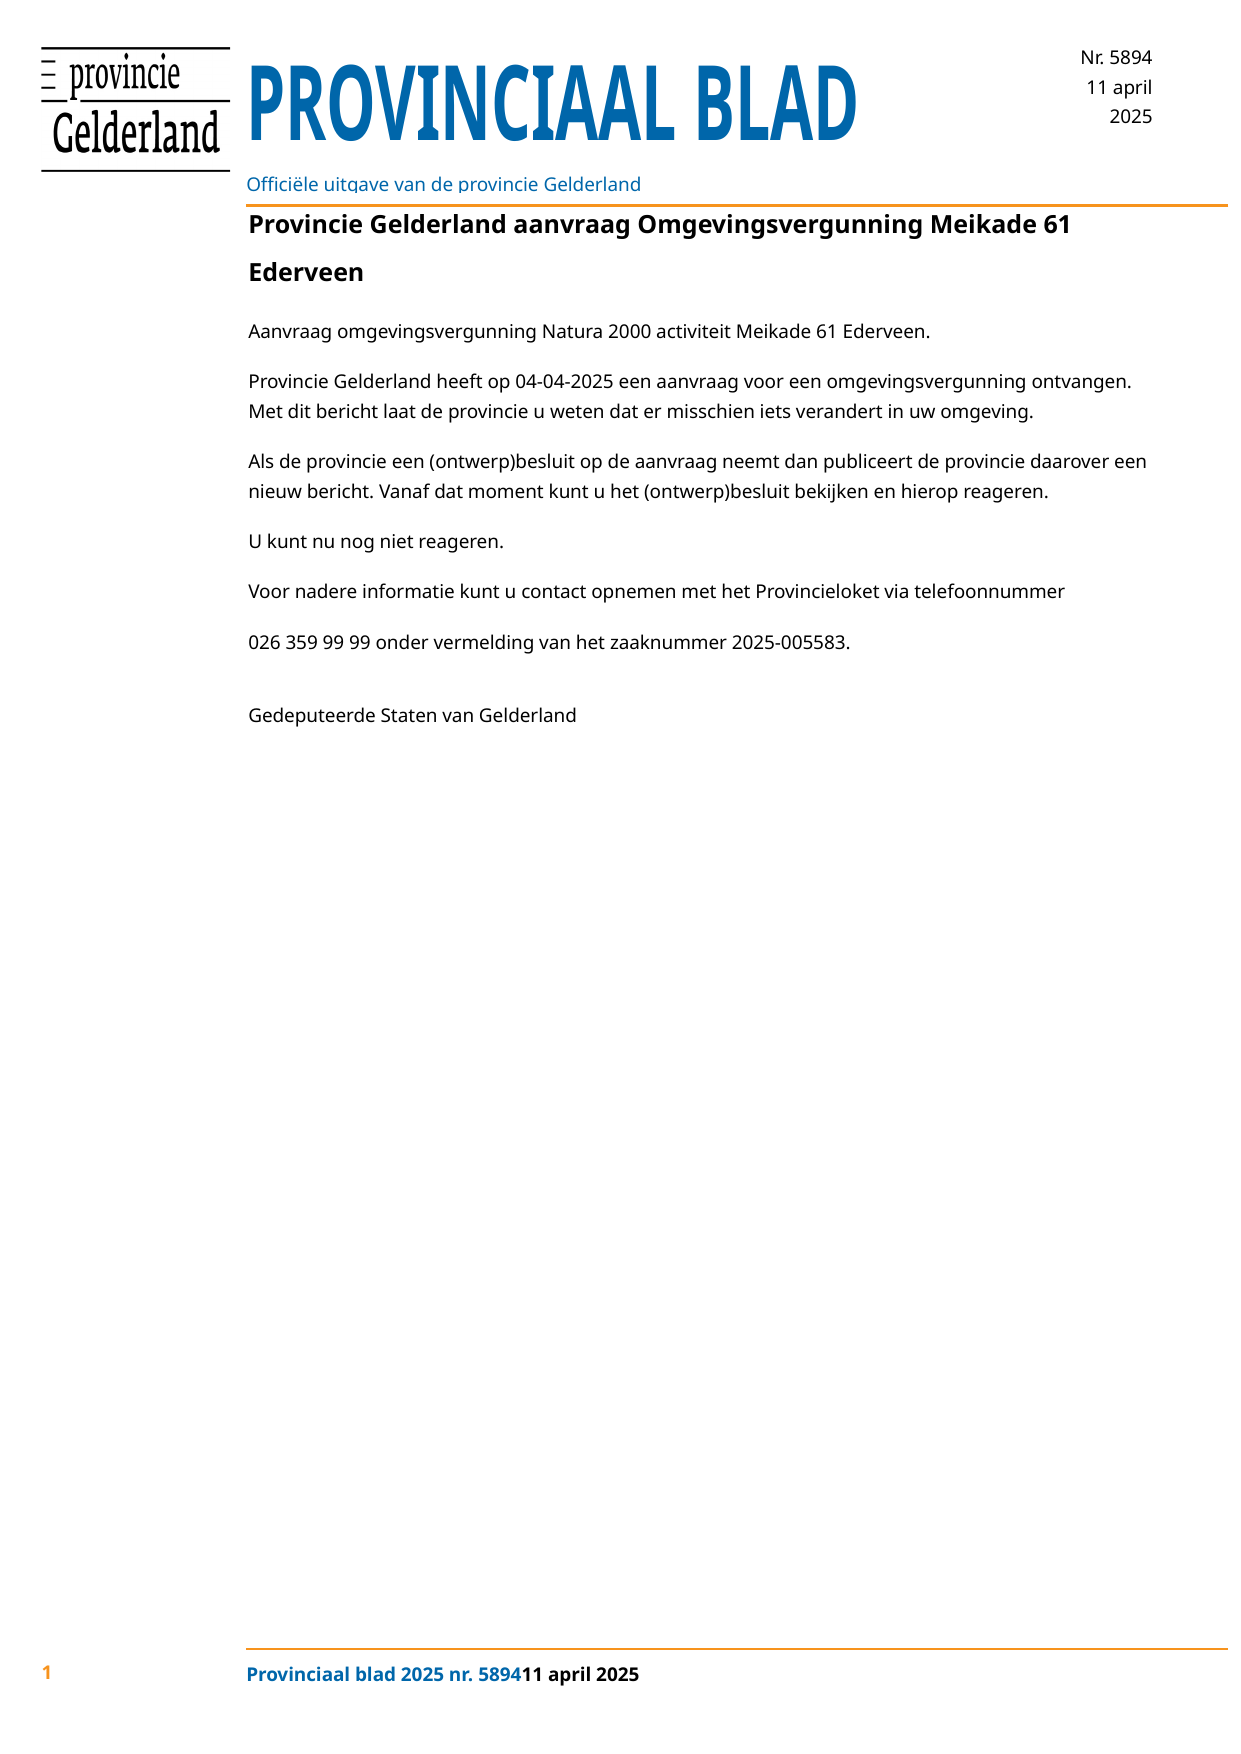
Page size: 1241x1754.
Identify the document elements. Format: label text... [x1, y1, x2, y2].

text Voor nadere informatie kunt u contact opnemen met het Provincieloket via telefoonnummer [248, 579, 1152, 604]
text 026 359 99 99 onder vermelding van het zaaknummer 2025-005583. [248, 629, 1152, 655]
text Als de provincie een (ontwerp)besluit op de aanvraag neemt dan publiceert de provincie daarover een nieuw bericht. Vanaf dat moment kunt u het (ontwerp)besluit bekijken en hierop reageren. [248, 448, 1152, 504]
text Provincie Gelderland aanvraag Omgevingsvergunning Meikade 61 Ederveen [248, 207, 1152, 288]
text U kunt nu nog niet reageren. [248, 528, 1152, 554]
text Gedeputeerde Staten van Gelderland [248, 703, 1152, 728]
picture [41, 47, 231, 172]
text Provincie Gelderland heeft op 04-04-2025 een aanvraag voor een omgevingsvergunning ontvangen. Met dit bericht laat de provincie u weten dat er misschien iets verandert in uw omgeving. [248, 368, 1152, 424]
text Aanvraag omgevingsvergunning Natura 2000 activiteit Meikade 61 Ederveen. [248, 318, 1152, 344]
